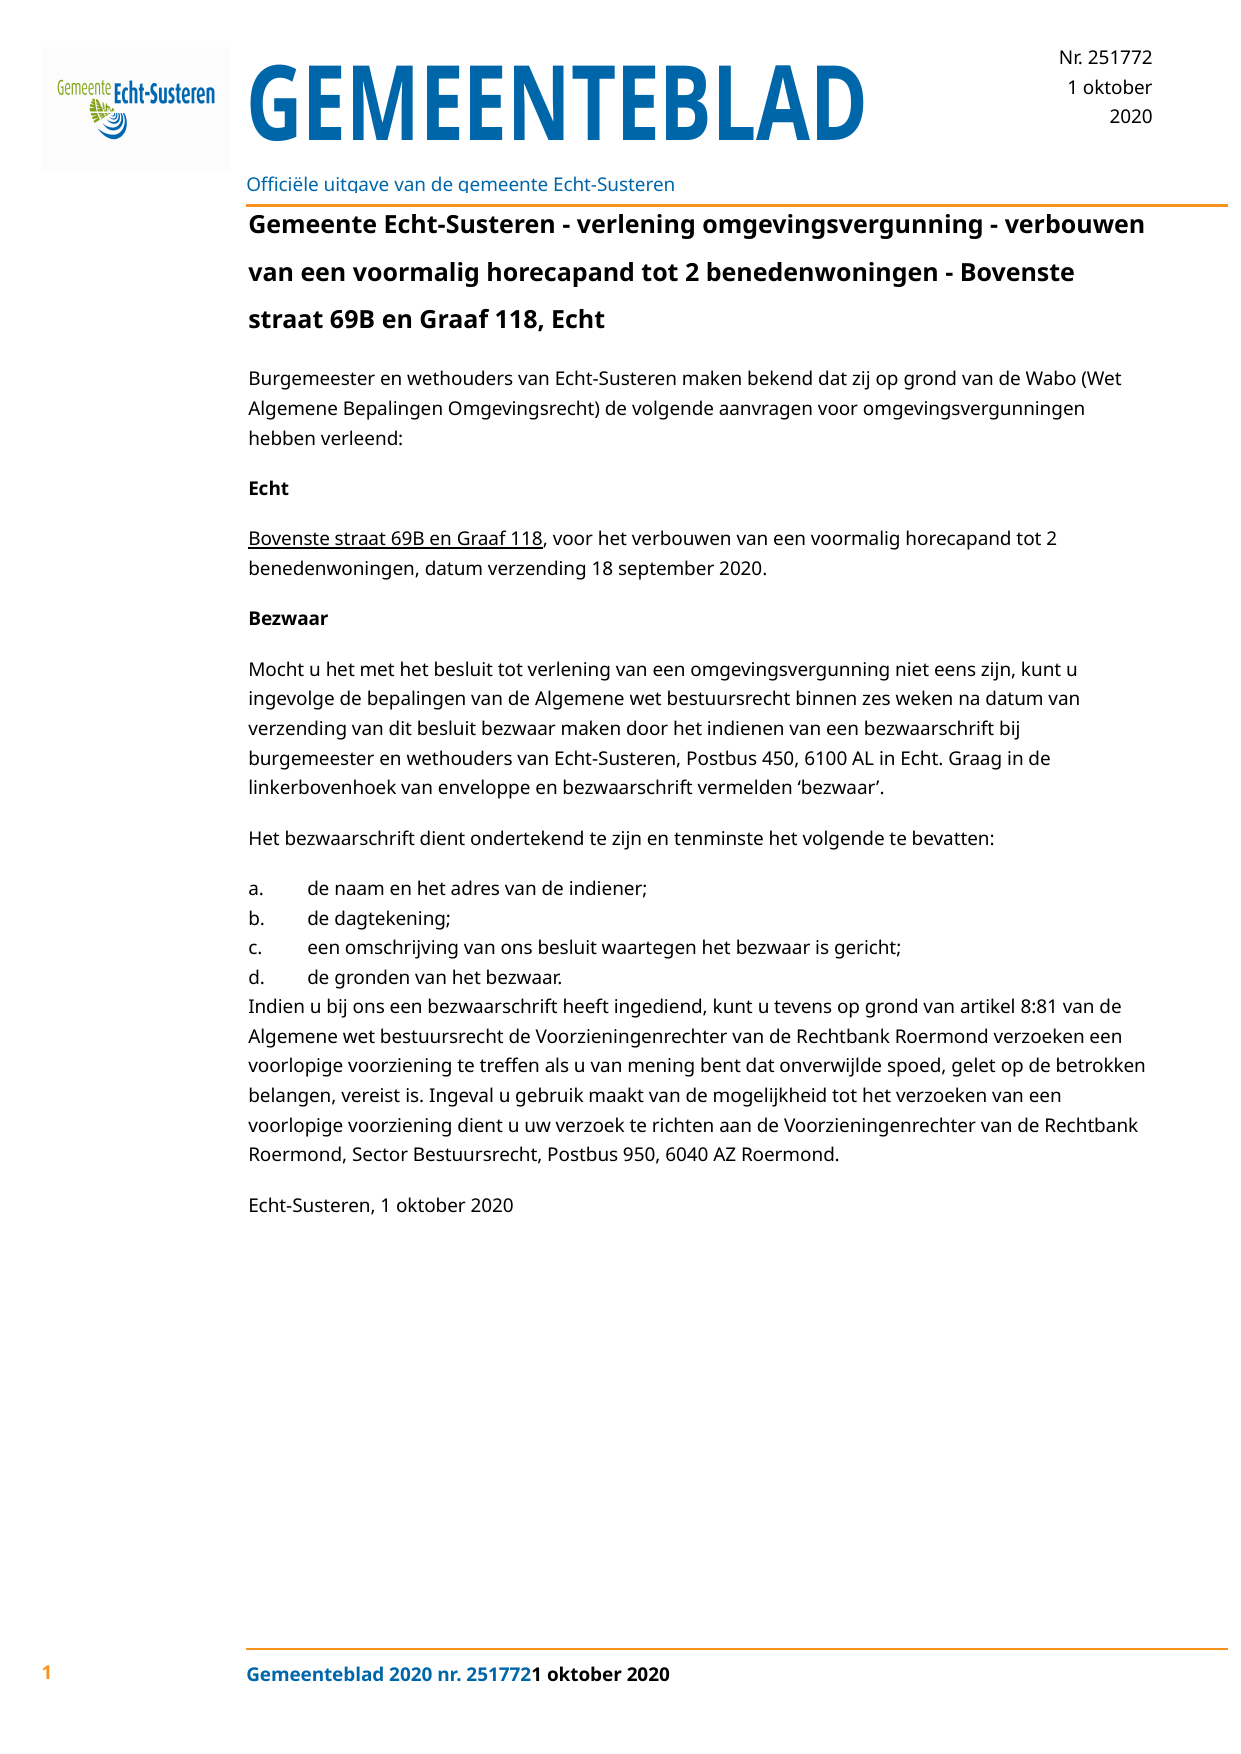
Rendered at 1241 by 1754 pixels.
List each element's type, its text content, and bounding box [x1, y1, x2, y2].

list de gronden van het bezwaar. [248, 964, 1152, 989]
text Gemeente Echt-Susteren - verlening omgevingsvergunning - verbouwen van een voormalig horecapand tot 2 benedenwoningen - Bovenste straat 69B en Graaf 118, Echt [248, 207, 1152, 336]
text Bezwaar [248, 606, 1152, 631]
text Het bezwaarschrift dient ondertekend te zijn en tenminste het volgende te bevatten: [248, 825, 1152, 850]
text Echt-Susteren, 1 oktober 2020 [248, 1192, 1152, 1217]
list een omschrijving van ons besluit waartegen het bezwaar is gericht; [248, 934, 1152, 960]
text Burgemeester en wethouders van Echt-Susteren maken bekend dat zij op grond van de Wabo (Wet Algemene Bepalingen Omgevingsrecht) de volgende aanvragen voor omgevingsvergunningen hebben verleend: [248, 366, 1152, 450]
text Mocht u het met het besluit tot verlening van een omgevingsvergunning niet eens zijn, kunt u ingevolge de bepalingen van de Algemene wet bestuursrecht binnen zes weken na datum van verzending van dit besluit bezwaar maken door het indienen van een bezwaarschrift bij burgemeester en wethouders van Echt-Susteren, Postbus 450, 6100 AL in Echt. Graag in de linkerbovenhoek van enveloppe en bezwaarschrift vermelden ‘bezwaar’. [248, 656, 1152, 800]
list de dagtekening; [248, 905, 1152, 930]
text Bovenste straat 69B en Graaf 118, voor het verbouwen van een voormalig horecapand tot 2 benedenwoningen, datum verzending 18 september 2020. [248, 526, 1152, 581]
list de naam en het adres van de indiener; [248, 875, 1152, 901]
text Echt [248, 475, 1152, 501]
text Indien u bij ons een bezwaarschrift heeft ingediend, kunt u tevens op grond van artikel 8:81 van de Algemene wet bestuursrecht de Voorzieningenrechter van de Rechtbank Roermond verzoeken een voorlopige voorziening te treffen als u van mening bent dat onverwijlde spoed, gelet op de betrokken belangen, vereist is. Ingeval u gebruik maakt van de mogelijkheid tot het verzoeken van een voorlopige voorziening dient u uw verzoek te richten aan de Voorzieningenrechter van de Rechtbank Roermond, Sector Bestuursrecht, Postbus 950, 6040 AZ Roermond. [248, 993, 1152, 1167]
picture [41, 47, 231, 172]
